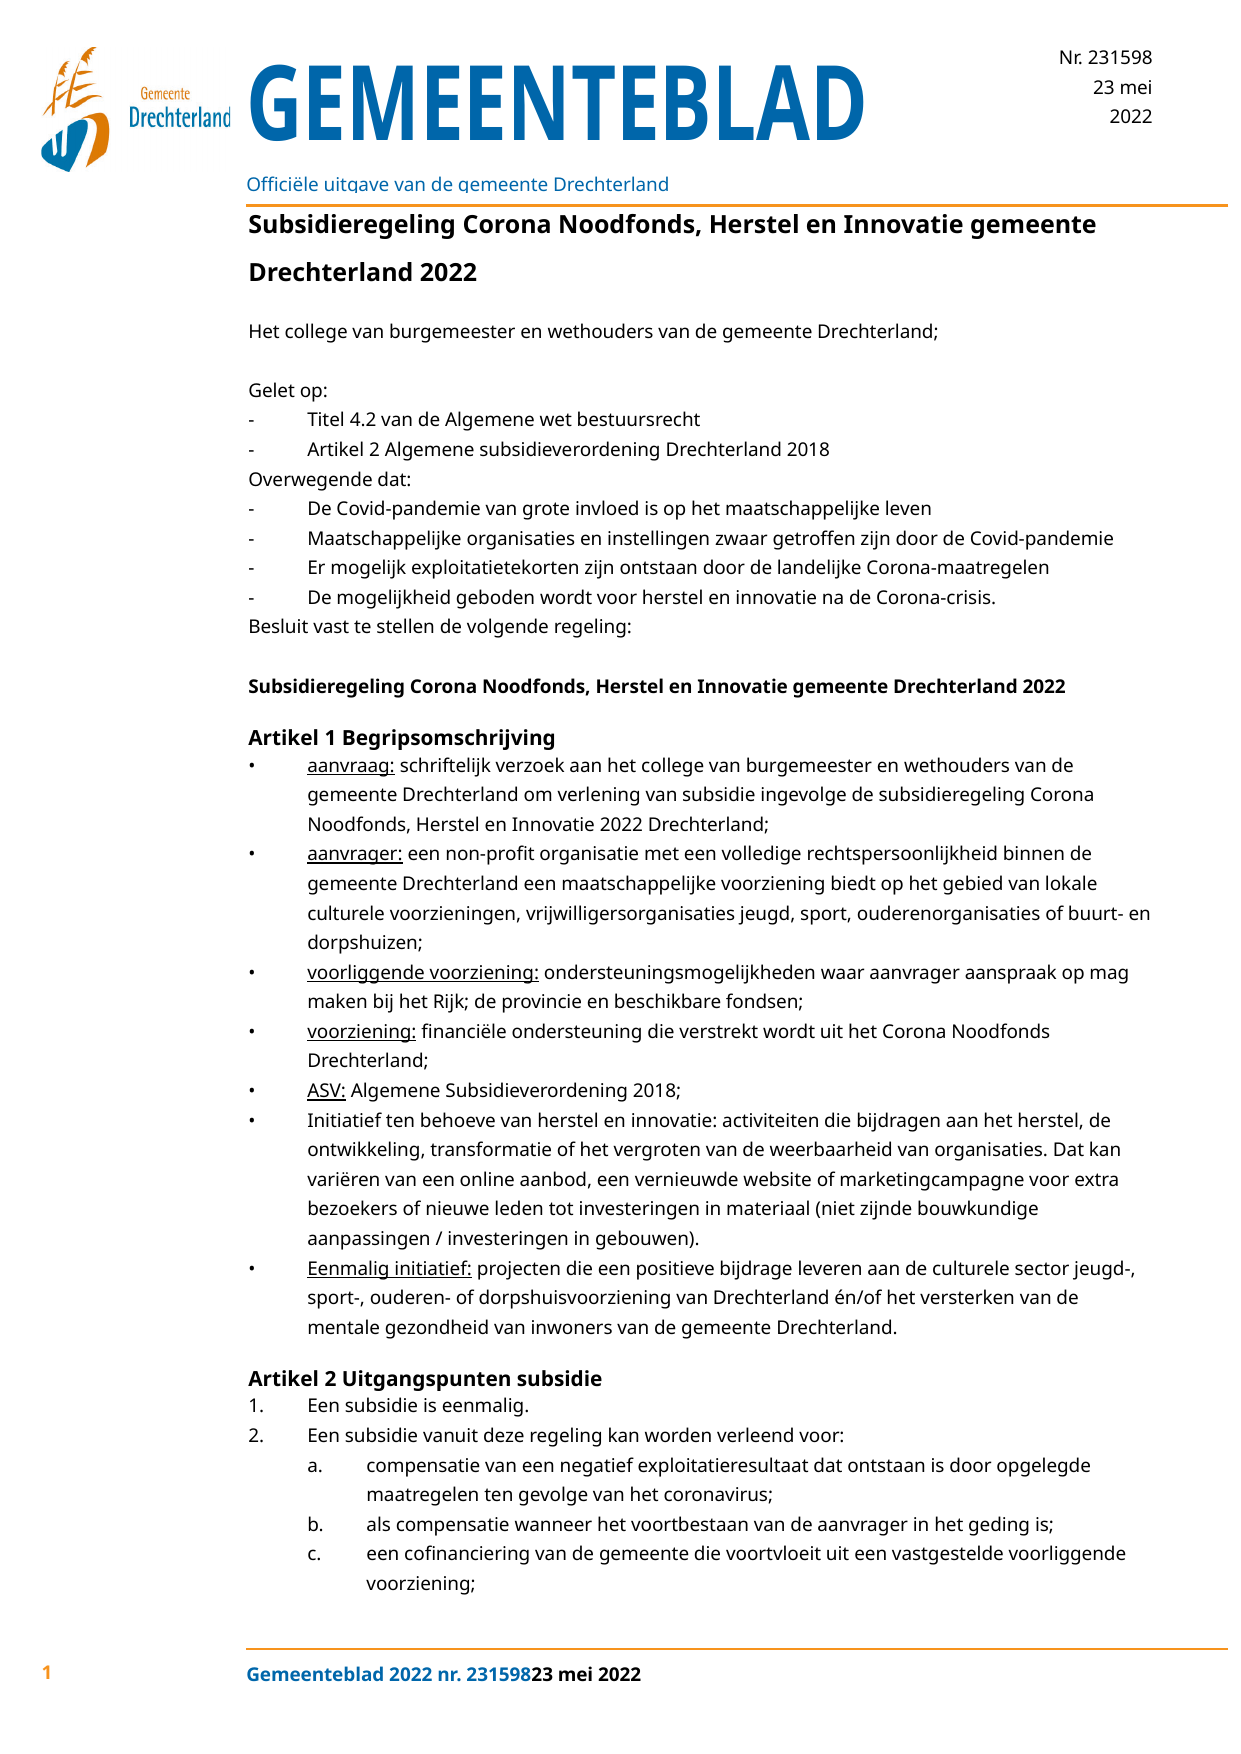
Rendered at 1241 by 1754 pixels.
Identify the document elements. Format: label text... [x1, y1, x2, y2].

list aanvraag: schriftelijk verzoek aan het college van burgemeester en wethouders van de gemeente Drechterland om verlening van subsidie ingevolge de subsidieregeling Corona Noodfonds, Herstel en Innovatie 2022 Drechterland; [248, 752, 1152, 837]
picture [41, 47, 231, 172]
list Een subsidie vanuit deze regeling kan worden verleend voor: [248, 1422, 1152, 1448]
list De mogelijkheid geboden wordt voor herstel en innovatie na de Corona-crisis. [248, 584, 1152, 610]
list Maatschappelijke organisaties en instellingen zwaar getroffen zijn door de Covid-pandemie [248, 525, 1152, 551]
list Een subsidie is eenmalig. [248, 1393, 1152, 1418]
list Er mogelijk exploitatietekorten zijn ontstaan door de landelijke Corona-maatregelen [248, 554, 1152, 580]
list Initiatief ten behoeve van herstel en innovatie: activiteiten die bijdragen aan het herstel, de ontwikkeling, transformatie of het vergroten van de weerbaarheid van organisaties. Dat kan variëren van een online aanbod, een vernieuwde website of marketingcampagne voor extra bezoekers of nieuwe leden tot investeringen in materiaal (niet zijnde bouwkundige aanpassingen / investeringen in gebouwen). [248, 1107, 1152, 1251]
picture [226, 115, 231, 124]
text Artikel 2 Uitgangspunten subsidie [248, 1364, 1152, 1393]
list Artikel 2 Algemene subsidieverordening Drechterland 2018 [248, 436, 1152, 462]
text Subsidieregeling Corona Noodfonds, Herstel en Innovatie gemeente Drechterland 2022 [248, 673, 1152, 699]
list Eenmalig initiatief: projecten die een positieve bijdrage leveren aan de culturele sector jeugd-, sport-, ouderen- of dorpshuisvoorziening van Drechterland én/of het versterken van de mentale gezondheid van inwoners van de gemeente Drechterland. [248, 1255, 1152, 1339]
list Titel 4.2 van de Algemene wet bestuursrecht [248, 407, 1152, 432]
list voorliggende voorziening: ondersteuningsmogelijkheden waar aanvrager aanspraak op mag maken bij het Rijk; de provincie en beschikbare fondsen; [248, 959, 1152, 1014]
list als compensatie wanneer het voortbestaan van de aanvrager in het geding is; [307, 1511, 1152, 1537]
text Overwegende dat: [248, 466, 1152, 492]
list compensatie van een negatief exploitatieresultaat dat ontstaan is door opgelegde maatregelen ten gevolge van het coronavirus; [307, 1452, 1152, 1507]
list voorziening: financiële ondersteuning die verstrekt wordt uit het Corona Noodfonds Drechterland; [248, 1018, 1152, 1073]
text Besluit vast te stellen de volgende regeling: [248, 614, 1152, 639]
list een cofinanciering van de gemeente die voortvloeit uit een vastgestelde voorliggende voorziening; [307, 1541, 1152, 1596]
picture [41, 158, 64, 172]
list De Covid-pandemie van grote invloed is op het maatschappelijke leven [248, 495, 1152, 521]
text Artikel 1 Begripsomschrijving [248, 723, 1152, 752]
list ASV: Algemene Subsidieverordening 2018; [248, 1077, 1152, 1103]
text Gelet op: [248, 377, 1152, 403]
text Het college van burgemeester en wethouders van de gemeente Drechterland; [248, 318, 1152, 344]
list aanvrager: een non-profit organisatie met een volledige rechtspersoonlijkheid binnen de gemeente Drechterland een maatschappelijke voorziening biedt op het gebied van lokale culturele voorzieningen, vrijwilligersorganisaties jeugd, sport, ouderenorganisaties of buurt- en dorpshuizen; [248, 841, 1152, 955]
text Subsidieregeling Corona Noodfonds, Herstel en Innovatie gemeente Drechterland 2022 [248, 207, 1152, 288]
